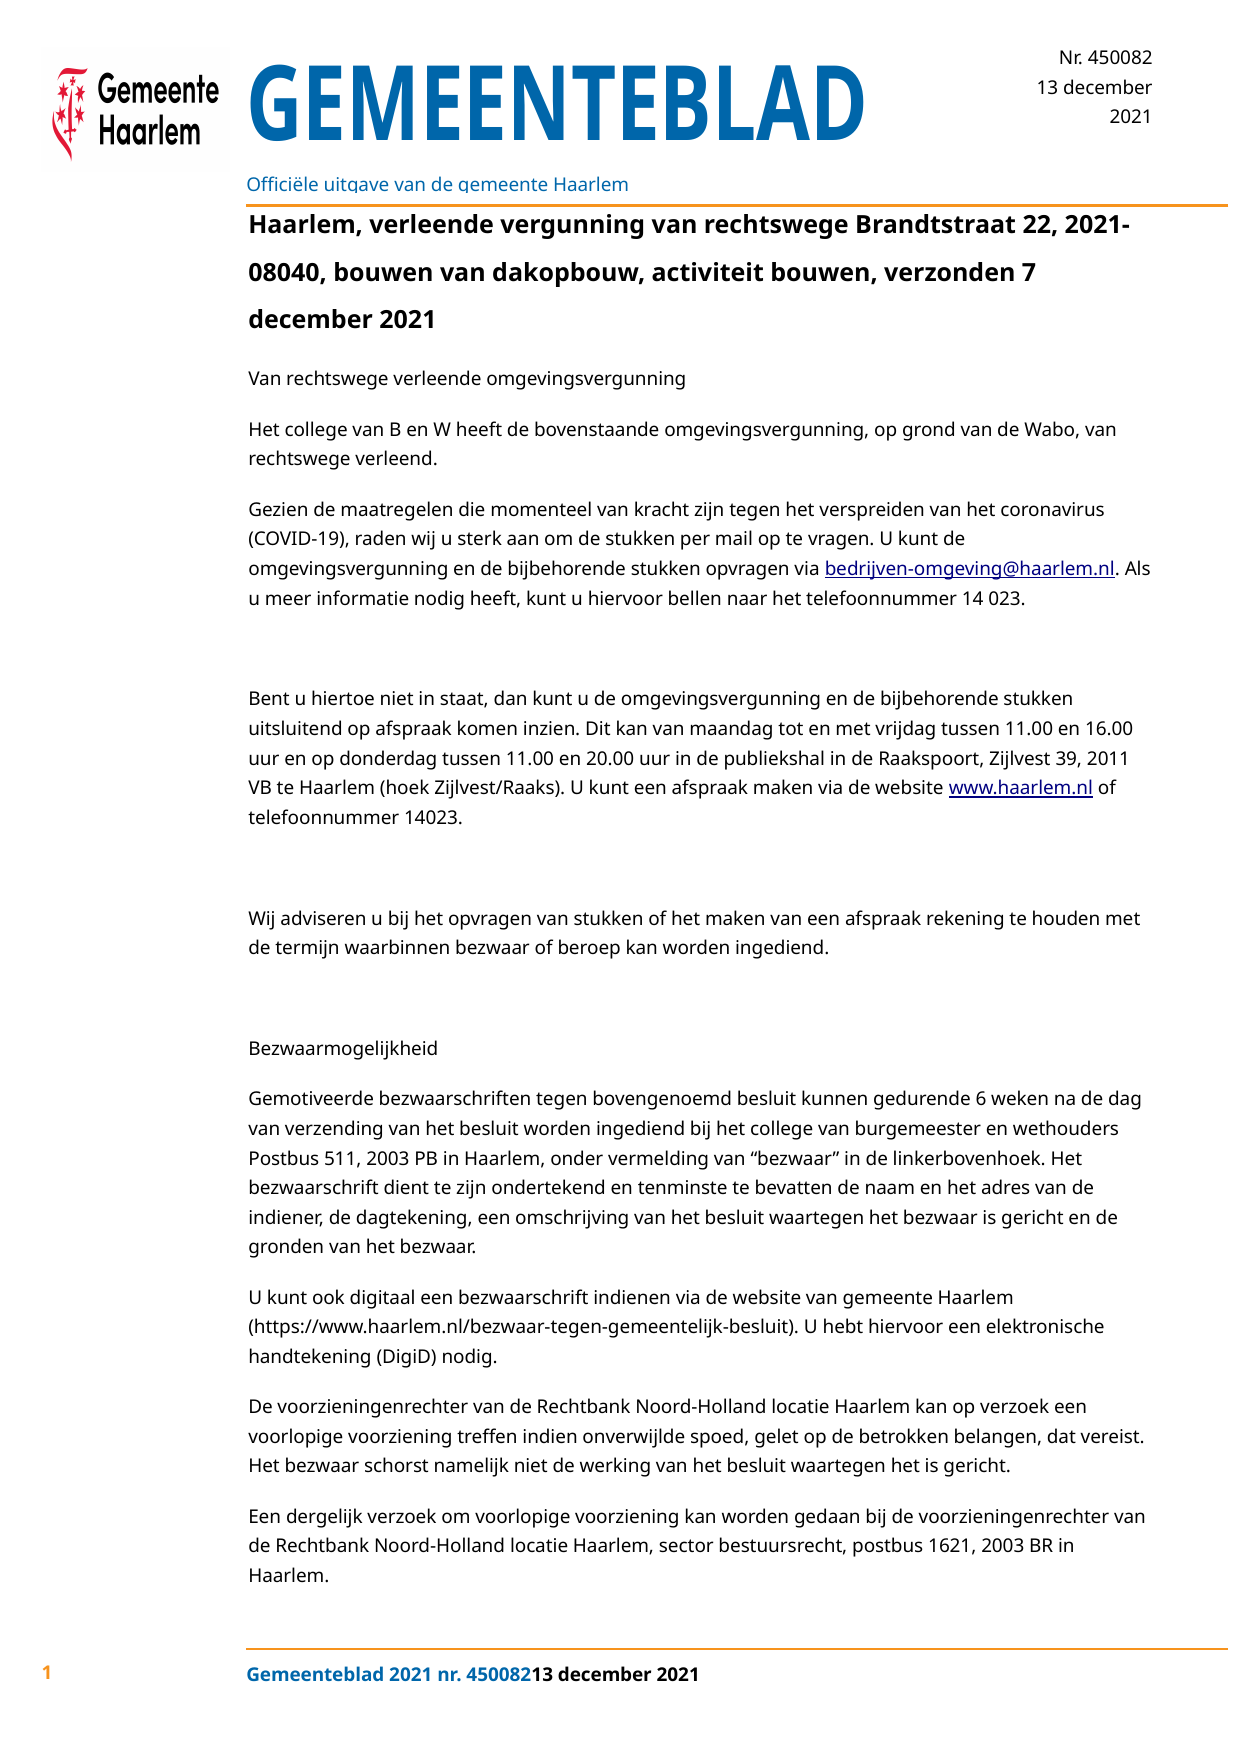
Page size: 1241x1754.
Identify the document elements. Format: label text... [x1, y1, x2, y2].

text Gemotiveerde bezwaarschriften tegen bovengenoemd besluit kunnen gedurende 6 weken na de dag van verzending van het besluit worden ingediend bij het college van burgemeester en wethouders Postbus 511, 2003 PB in Haarlem, onder vermelding van “bezwaar” in de linkerbovenhoek. Het bezwaarschrift dient te zijn ondertekend en tenminste te bevatten de naam en het adres van de indiener, de dagtekening, een omschrijving van het besluit waartegen het bezwaar is gericht en de gronden van het bezwaar. [248, 1086, 1152, 1259]
text Een dergelijk verzoek om voorlopige voorziening kan worden gedaan bij de voorzieningenrechter van de Rechtbank Noord-Holland locatie Haarlem, sector bestuursrecht, postbus 1621, 2003 BR in Haarlem. [248, 1503, 1152, 1588]
text Het college van B en W heeft de bovenstaande omgevingsvergunning, op grond van de Wabo, van rechtswege verleend. [248, 416, 1152, 471]
text Bent u hiertoe niet in staat, dan kunt u de omgevingsvergunning en de bijbehorende stukken uitsluitend op afspraak komen inzien. Dit kan van maandag tot en met vrijdag tussen 11.00 en 16.00 uur en op donderdag tussen 11.00 en 20.00 uur in de publiekshal in de Raakspoort, Zijlvest 39, 2011 VB te Haarlem (hoek Zijlvest/Raaks). U kunt een afspraak maken via de website www.haarlem.nl of telefoonnummer 14023. [248, 686, 1152, 829]
text Wij adviseren u bij het opvragen van stukken of het maken van een afspraak rekening te houden met de termijn waarbinnen bezwaar of beroep kan worden ingediend. [248, 905, 1152, 960]
text Haarlem, verleende vergunning van rechtswege Brandtstraat 22, 2021-08040, bouwen van dakopbouw, activiteit bouwen, verzonden 7 december 2021 [248, 207, 1152, 336]
text De voorzieningenrechter van de Rechtbank Noord-Holland locatie Haarlem kan op verzoek een voorlopige voorziening treffen indien onverwijlde spoed, gelet op de betrokken belangen, dat vereist. Het bezwaar schorst namelijk niet de werking van het besluit waartegen het is gericht. [248, 1393, 1152, 1478]
text U kunt ook digitaal een bezwaarschrift indienen via de website van gemeente Haarlem (https://www.haarlem.nl/bezwaar-tegen-gemeentelijk-besluit). U hebt hiervoor een elektronische handtekening (DigiD) nodig. [248, 1284, 1152, 1369]
text Van rechtswege verleende omgevingsvergunning [248, 366, 1152, 391]
text Bezwaarmogelijkheid [248, 1035, 1152, 1061]
picture [41, 47, 231, 172]
text Gezien de maatregelen die momenteel van kracht zijn tegen het verspreiden van het coronavirus (COVID-19), raden wij u sterk aan om de stukken per mail op te vragen. U kunt de omgevingsvergunning en de bijbehorende stukken opvragen via bedrijven-omgeving@haarlem.nl. Als u meer informatie nodig heeft, kunt u hiervoor bellen naar het telefoonnummer 14 023. [248, 496, 1152, 610]
